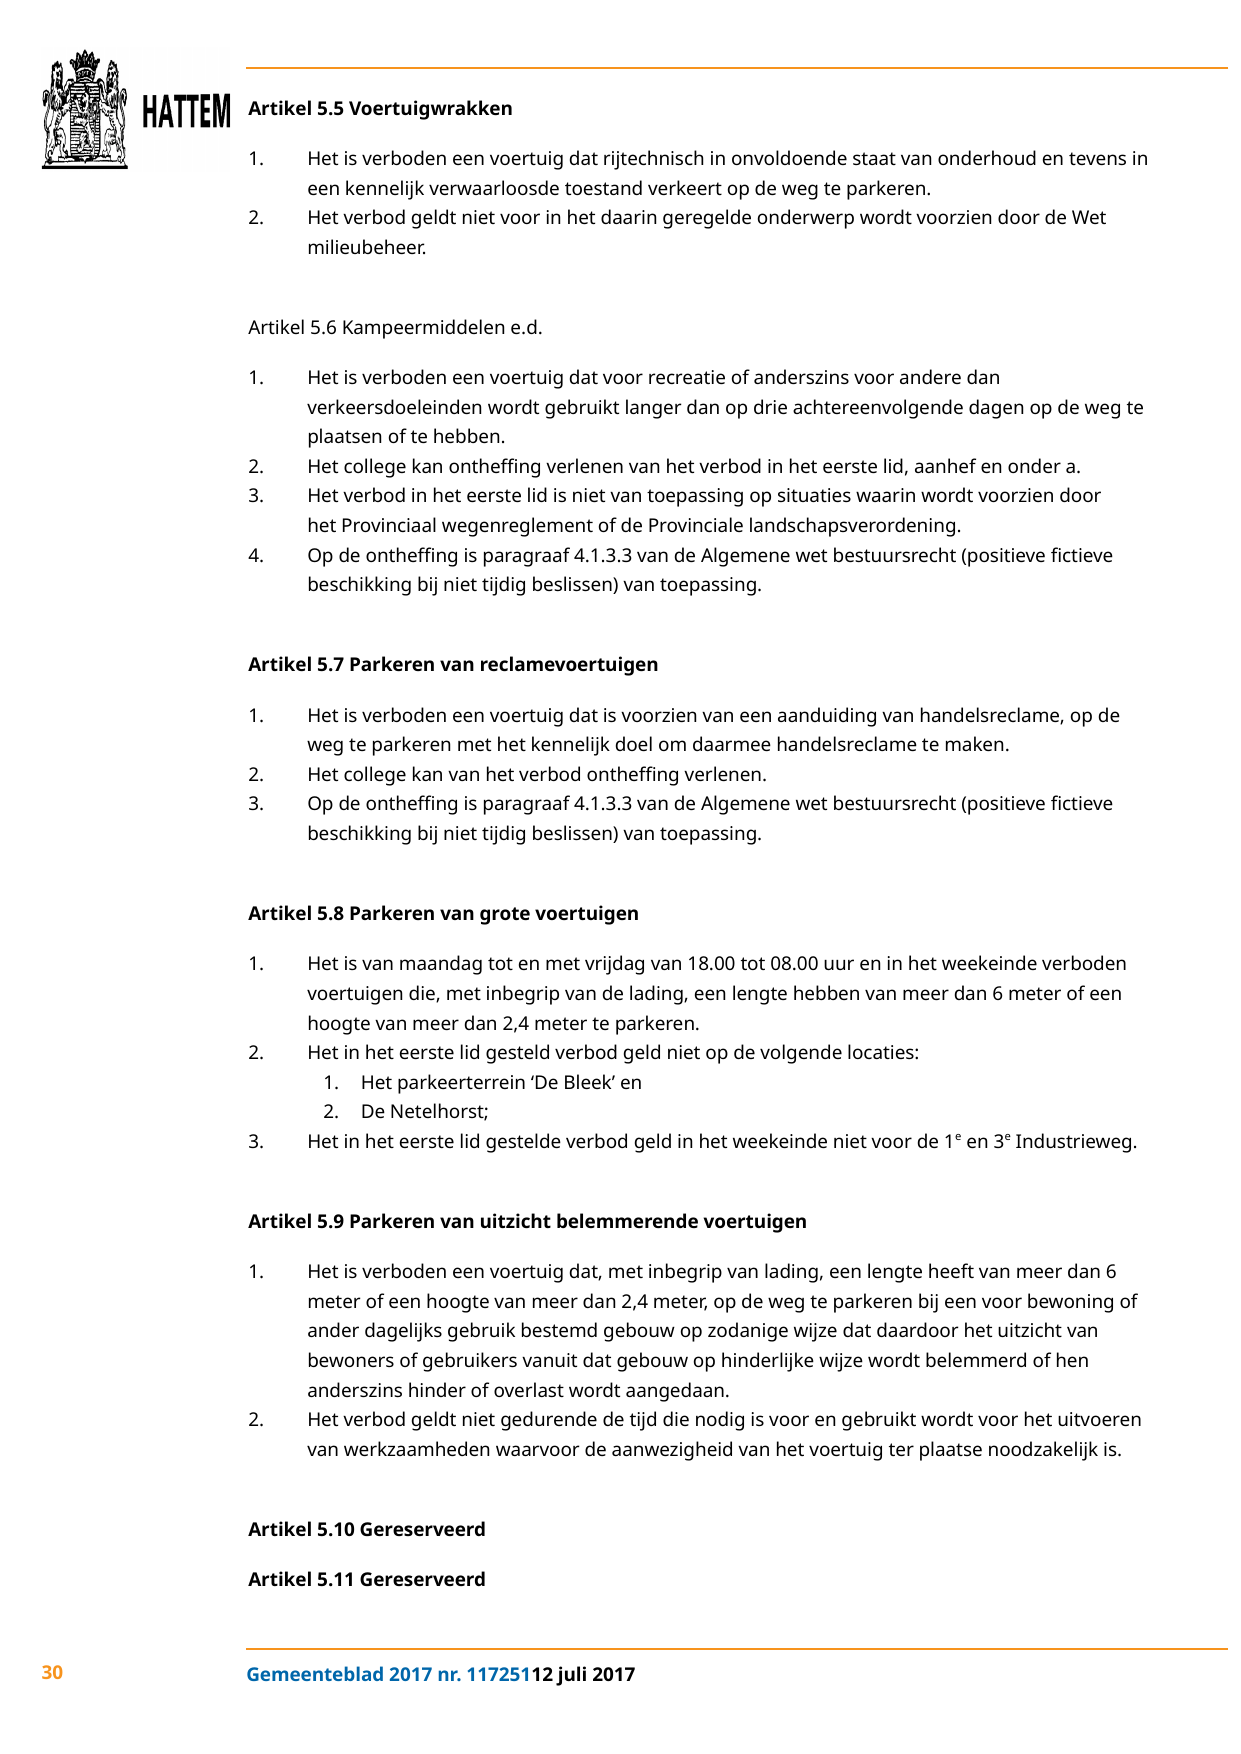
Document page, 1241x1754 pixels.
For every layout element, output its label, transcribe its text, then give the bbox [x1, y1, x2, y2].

picture [41, 47, 231, 172]
list Het is verboden een voertuig dat rijtechnisch in onvoldoende staat van onderhoud en tevens in een kennelijk verwaarloosde toestand verkeert op de weg te parkeren. [248, 145, 1152, 201]
list Het is verboden een voertuig dat voor recreatie of anderszins voor andere dan verkeersdoeleinden wordt gebruikt langer dan op drie achtereenvolgende dagen op de weg te plaatsen of te hebben. [248, 364, 1152, 449]
text Artikel 5.8 Parkeren van grote voertuigen [248, 900, 1152, 926]
list Het college kan ontheffing verlenen van het verbod in het eerste lid, aanhef en onder a. [248, 453, 1152, 479]
list Het verbod in het eerste lid is niet van toepassing op situaties waarin wordt voorzien door [248, 483, 1152, 508]
list Het is verboden een voertuig dat, met inbegrip van lading, een lengte heeft van meer dan 6 meter of een hoogte van meer dan 2,4 meter, op de weg te parkeren bij een voor bewoning of ander dagelijks gebruik bestemd gebouw op zodanige wijze dat daardoor het uitzicht van bewoners of gebruikers vanuit dat gebouw op hinderlijke wijze wordt belemmerd of hen anderszins hinder of overlast wordt aangedaan. [248, 1258, 1152, 1403]
list Het college kan van het verbod ontheffing verlenen. [248, 761, 1152, 787]
text Artikel 5.9 Parkeren van uitzicht belemmerende voertuigen [248, 1208, 1152, 1234]
list Het in het eerste lid gesteld verbod geld niet op de volgende locaties: [248, 1039, 1152, 1065]
text Artikel 5.7 Parkeren van reclamevoertuigen [248, 651, 1152, 677]
list Het parkeerterrein ‘De Bleek’ en [323, 1069, 1152, 1095]
list het Provinciaal wegenreglement of de Provinciale landschapsverordening. [248, 512, 1152, 538]
list Op de ontheffing is paragraaf 4.1.3.3 van de Algemene wet bestuursrecht (positieve fictieve beschikking bij niet tijdig beslissen) van toepassing. [248, 542, 1152, 597]
text Artikel 5.11 Gereserveerd [248, 1566, 1152, 1592]
list Het is verboden een voertuig dat is voorzien van een aanduiding van handelsreclame, op de weg te parkeren met het kennelijk doel om daarmee handelsreclame te maken. [248, 702, 1152, 757]
list Het verbod geldt niet gedurende de tijd die nodig is voor en gebruikt wordt voor het uitvoeren van werkzaamheden waarvoor de aanwezigheid van het voertuig ter plaatse noodzakelijk is. [248, 1406, 1152, 1462]
text Artikel 5.5 Voertuigwrakken [248, 95, 1152, 121]
list Het is van maandag tot en met vrijdag van 18.00 tot 08.00 uur en in het weekeinde verboden voertuigen die, met inbegrip van de lading, een lengte hebben van meer dan 6 meter of een hoogte van meer dan 2,4 meter te parkeren. [248, 951, 1152, 1036]
list Op de ontheffing is paragraaf 4.1.3.3 van de Algemene wet bestuursrecht (positieve fictieve beschikking bij niet tijdig beslissen) van toepassing. [248, 791, 1152, 846]
list Het verbod geldt niet voor in het daarin geregelde onderwerp wordt voorzien door de Wet milieubeheer. [248, 204, 1152, 260]
list De Netelhorst; [323, 1098, 1152, 1124]
list Het in het eerste lid gestelde verbod geld in het weekeinde niet voor de 1e en 3e Industrieweg. [248, 1128, 1152, 1154]
text Artikel 5.6 Kampeermiddelen e.d. [248, 314, 1152, 340]
text Artikel 5.10 Gereserveerd [248, 1516, 1152, 1542]
